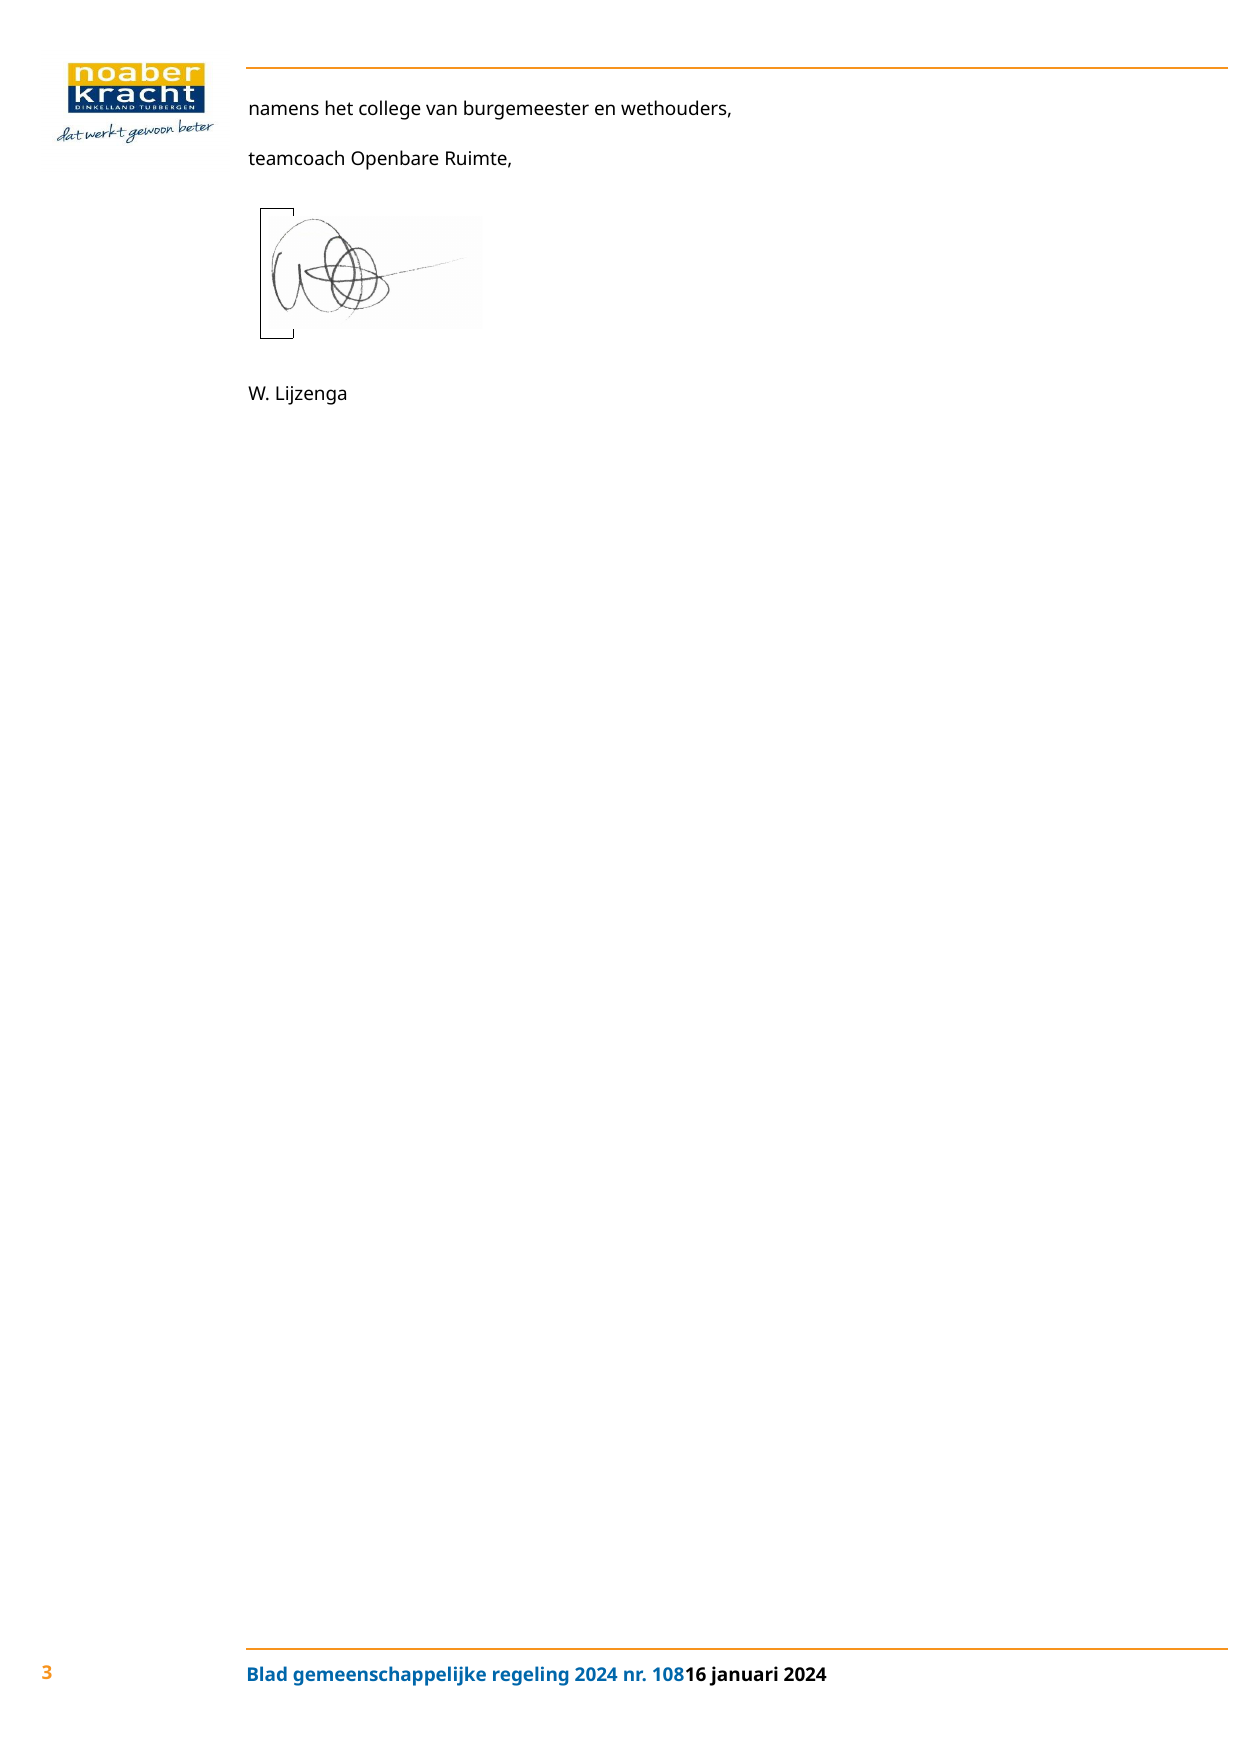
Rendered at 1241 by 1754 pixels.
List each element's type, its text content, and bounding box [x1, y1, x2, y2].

picture [41, 47, 231, 172]
text teamcoach Openbare Ruimte, [248, 145, 1152, 171]
picture [268, 216, 483, 329]
text W. Lijzenga [248, 380, 1152, 406]
text namens het college van burgemeester en wethouders, [248, 95, 1152, 121]
